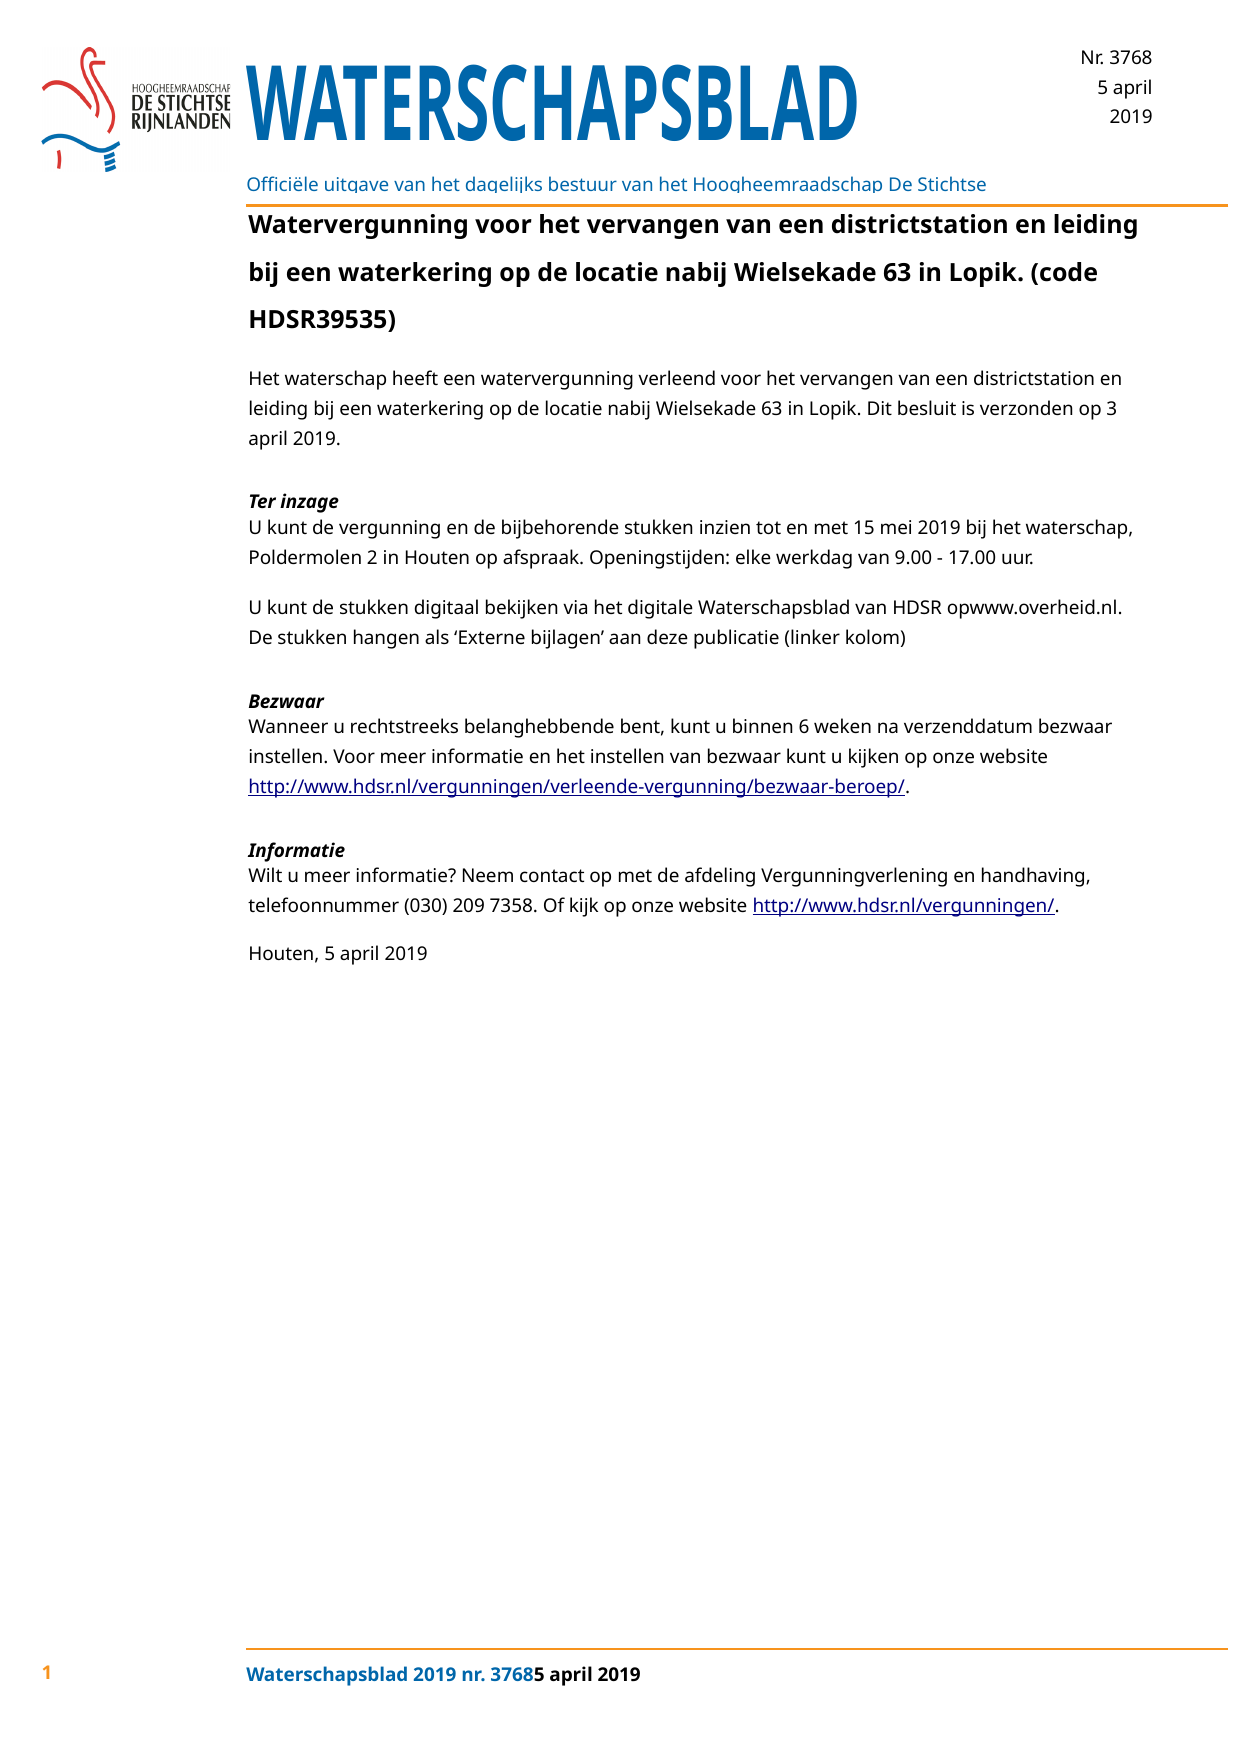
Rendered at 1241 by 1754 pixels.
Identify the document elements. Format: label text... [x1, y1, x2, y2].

text Informatie [248, 837, 1152, 862]
text Wilt u meer informatie? Neem contact op met de afdeling Vergunningverlening en handhaving, telefoonnummer (030) 209 7358. Of kijk op onze website http://www.hdsr.nl/vergunningen/. [248, 862, 1152, 918]
text U kunt de stukken digitaal bekijken via het digitale Waterschapsblad van HDSR opwww.overheid.nl. De stukken hangen als ‘Externe bijlagen’ aan deze publicatie (linker kolom) [248, 594, 1152, 650]
text Watervergunning voor het vervangen van een districtstation en leiding bij een waterkering op de locatie nabij Wielsekade 63 in Lopik. (code HDSR39535) [248, 207, 1152, 336]
picture [41, 47, 231, 172]
text Houten, 5 april 2019 [248, 940, 1152, 966]
text Bezwaar [248, 688, 1152, 714]
text U kunt de vergunning en de bijbehorende stukken inzien tot en met 15 mei 2019 bij het waterschap, Poldermolen 2 in Houten op afspraak. Openingstijden: elke werkdag van 9.00 - 17.00 uur. [248, 514, 1152, 570]
text Het waterschap heeft een watervergunning verleend voor het vervangen van een districtstation en leiding bij een waterkering op de locatie nabij Wielsekade 63 in Lopik. Dit besluit is verzonden op 3 april 2019. [248, 366, 1152, 450]
text Wanneer u rechtstreeks belanghebbende bent, kunt u binnen 6 weken na verzenddatum bezwaar instellen. Voor meer informatie en het instellen van bezwaar kunt u kijken op onze website http://www.hdsr.nl/vergunningen/verleende-vergunning/bezwaar-beroep/. [248, 714, 1152, 798]
text Ter inzage [248, 489, 1152, 514]
